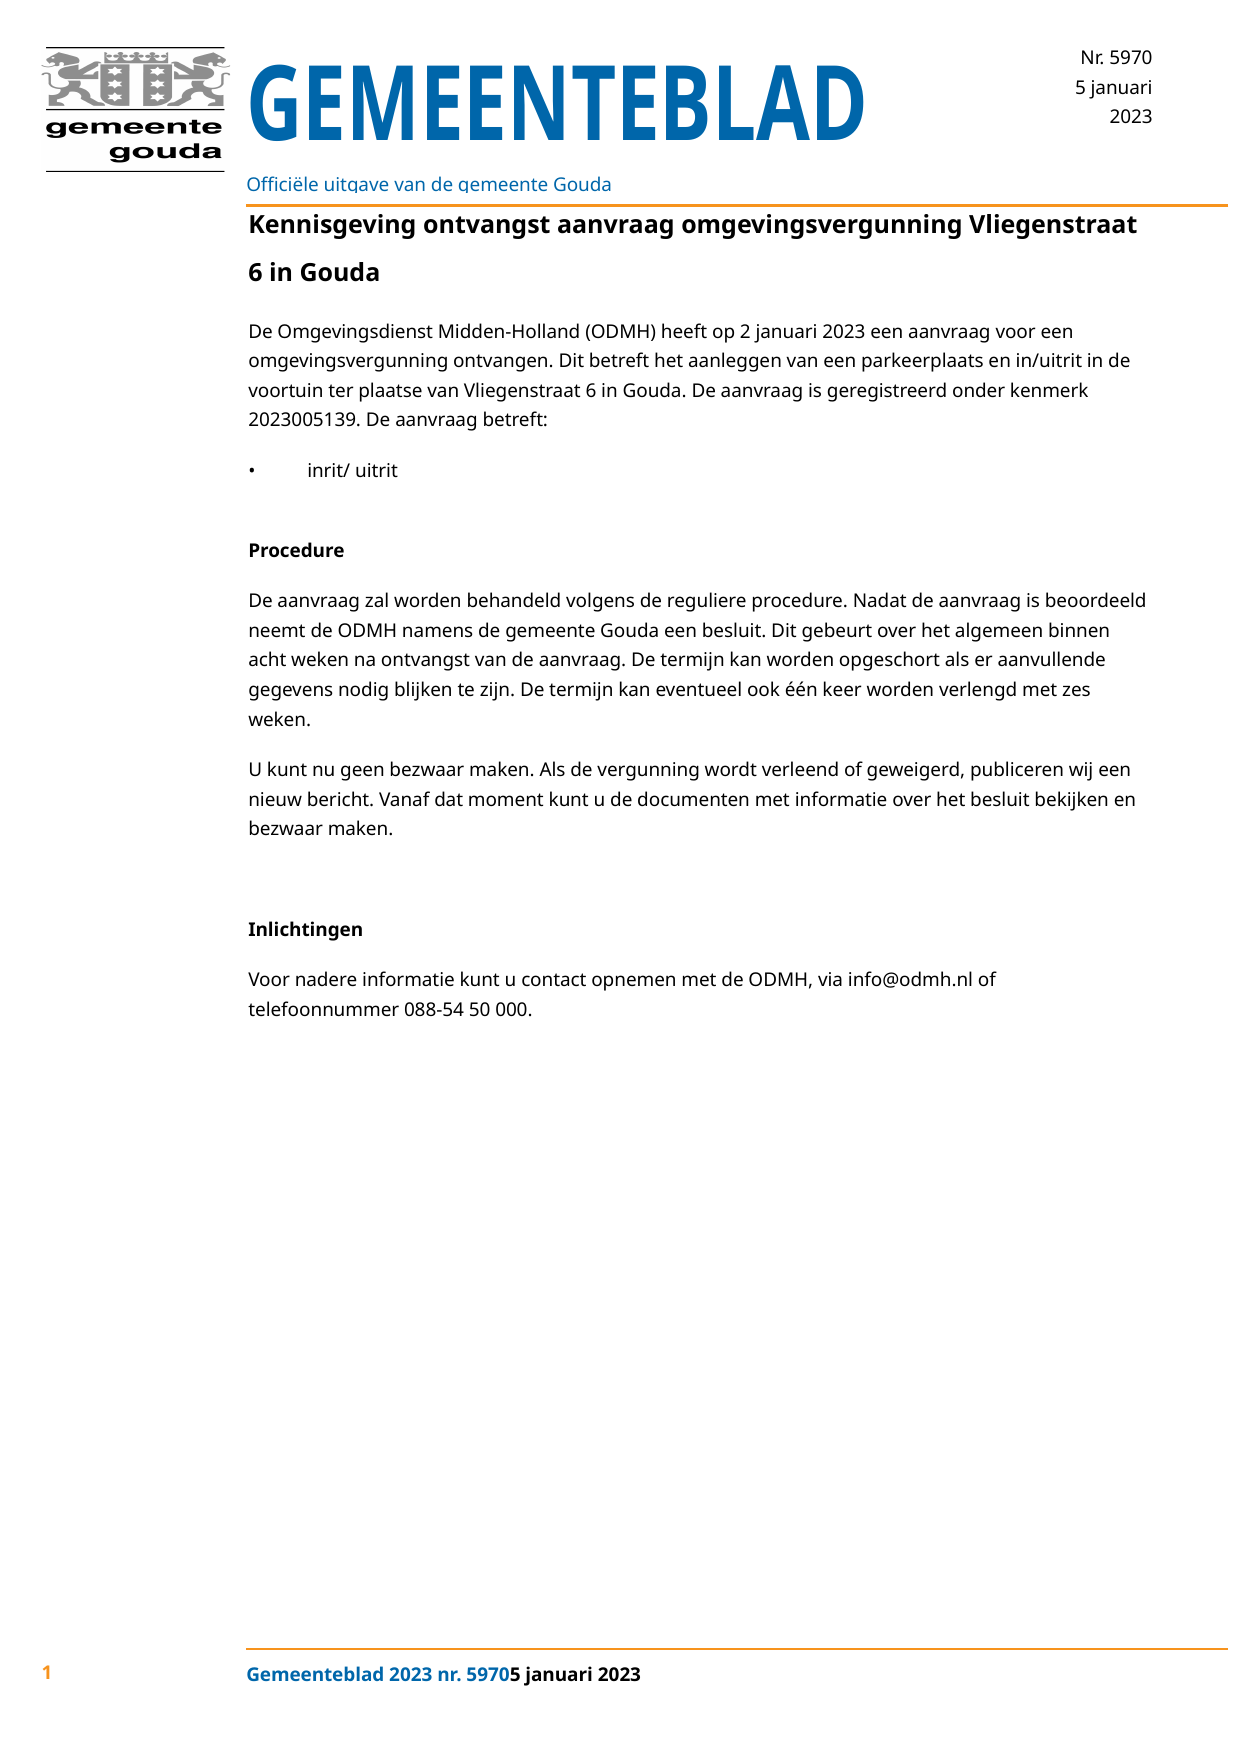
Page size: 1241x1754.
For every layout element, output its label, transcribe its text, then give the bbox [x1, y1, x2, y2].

text De Omgevingsdienst Midden-Holland (ODMH) heeft op 2 januari 2023 een aanvraag voor een omgevingsvergunning ontvangen. Dit betreft het aanleggen van een parkeerplaats en in/uitrit in de voortuin ter plaatse van Vliegenstraat 6 in Gouda. De aanvraag is geregistreerd onder kenmerk 2023005139. De aanvraag betreft: [248, 318, 1152, 432]
text De aanvraag zal worden behandeld volgens de reguliere procedure. Nadat de aanvraag is beoordeeld neemt de ODMH namens de gemeente Gouda een besluit. Dit gebeurt over het algemeen binnen acht weken na ontvangst van de aanvraag. De termijn kan worden opgeschort als er aanvullende gegevens nodig blijken te zijn. De termijn kan eventueel ook één keer worden verlengd met zes weken. [248, 587, 1152, 732]
text Kennisgeving ontvangst aanvraag omgevingsvergunning Vliegenstraat 6 in Gouda [248, 207, 1152, 288]
text U kunt nu geen bezwaar maken. Als de vergunning wordt verleend of geweigerd, publiceren wij een nieuw bericht. Vanaf dat moment kunt u de documenten met informatie over het besluit bekijken en bezwaar maken. [248, 756, 1152, 841]
picture [41, 47, 231, 172]
list inrit/ uitrit [248, 457, 1152, 483]
text Procedure [248, 537, 1152, 563]
text Voor nadere informatie kunt u contact opnemen met de ODMH, via info@odmh.nl of telefoonnummer 088-54 50 000. [248, 967, 1152, 1022]
text Inlichtingen [248, 916, 1152, 942]
